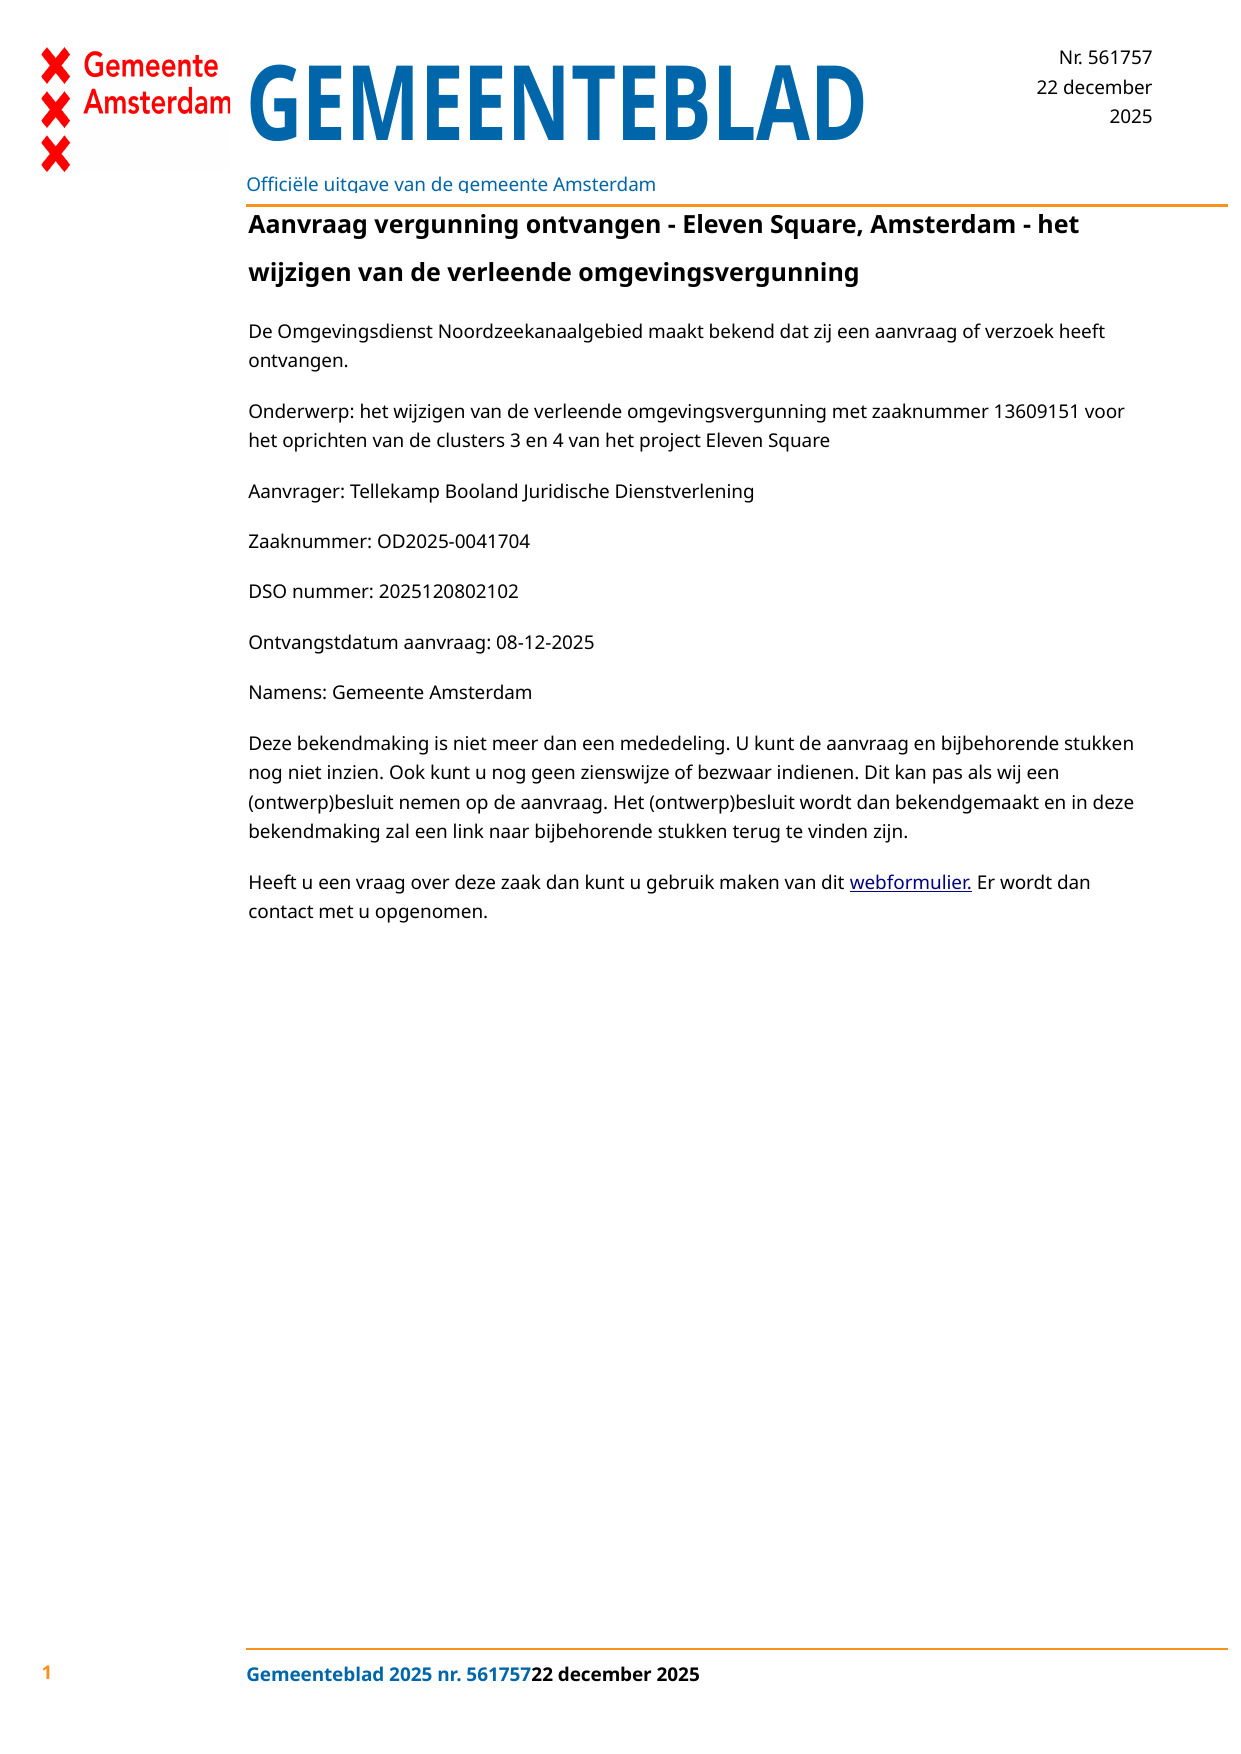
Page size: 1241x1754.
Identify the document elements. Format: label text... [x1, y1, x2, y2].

text Ontvangstdatum aanvraag: 08-12-2025 [248, 629, 1152, 655]
text Namens: Gemeente Amsterdam [248, 679, 1152, 705]
text Heeft u een vraag over deze zaak dan kunt u gebruik maken van dit webformulier. Er wordt dan contact met u opgenomen. [248, 869, 1152, 924]
text Onderwerp: het wijzigen van de verleende omgevingsvergunning met zaaknummer 13609151 voor het oprichten van de clusters 3 en 4 van het project Eleven Square [248, 398, 1152, 453]
text DSO nummer: 2025120802102 [248, 579, 1152, 604]
text Zaaknummer: OD2025-0041704 [248, 528, 1152, 554]
text Aanvrager: Tellekamp Booland Juridische Dienstverlening [248, 478, 1152, 504]
picture [41, 47, 231, 172]
text Deze bekendmaking is niet meer dan een mededeling. U kunt de aanvraag en bijbehorende stukken nog niet inzien. Ook kunt u nog geen zienswijze of bezwaar indienen. Dit kan pas als wij een (ontwerp)besluit nemen op de aanvraag. Het (ontwerp)besluit wordt dan bekendgemaakt en in deze bekendmaking zal een link naar bijbehorende stukken terug te vinden zijn. [248, 730, 1152, 844]
text Aanvraag vergunning ontvangen - Eleven Square, Amsterdam - het wijzigen van de verleende omgevingsvergunning [248, 207, 1152, 288]
text De Omgevingsdienst Noordzeekanaalgebied maakt bekend dat zij een aanvraag of verzoek heeft ontvangen. [248, 318, 1152, 373]
